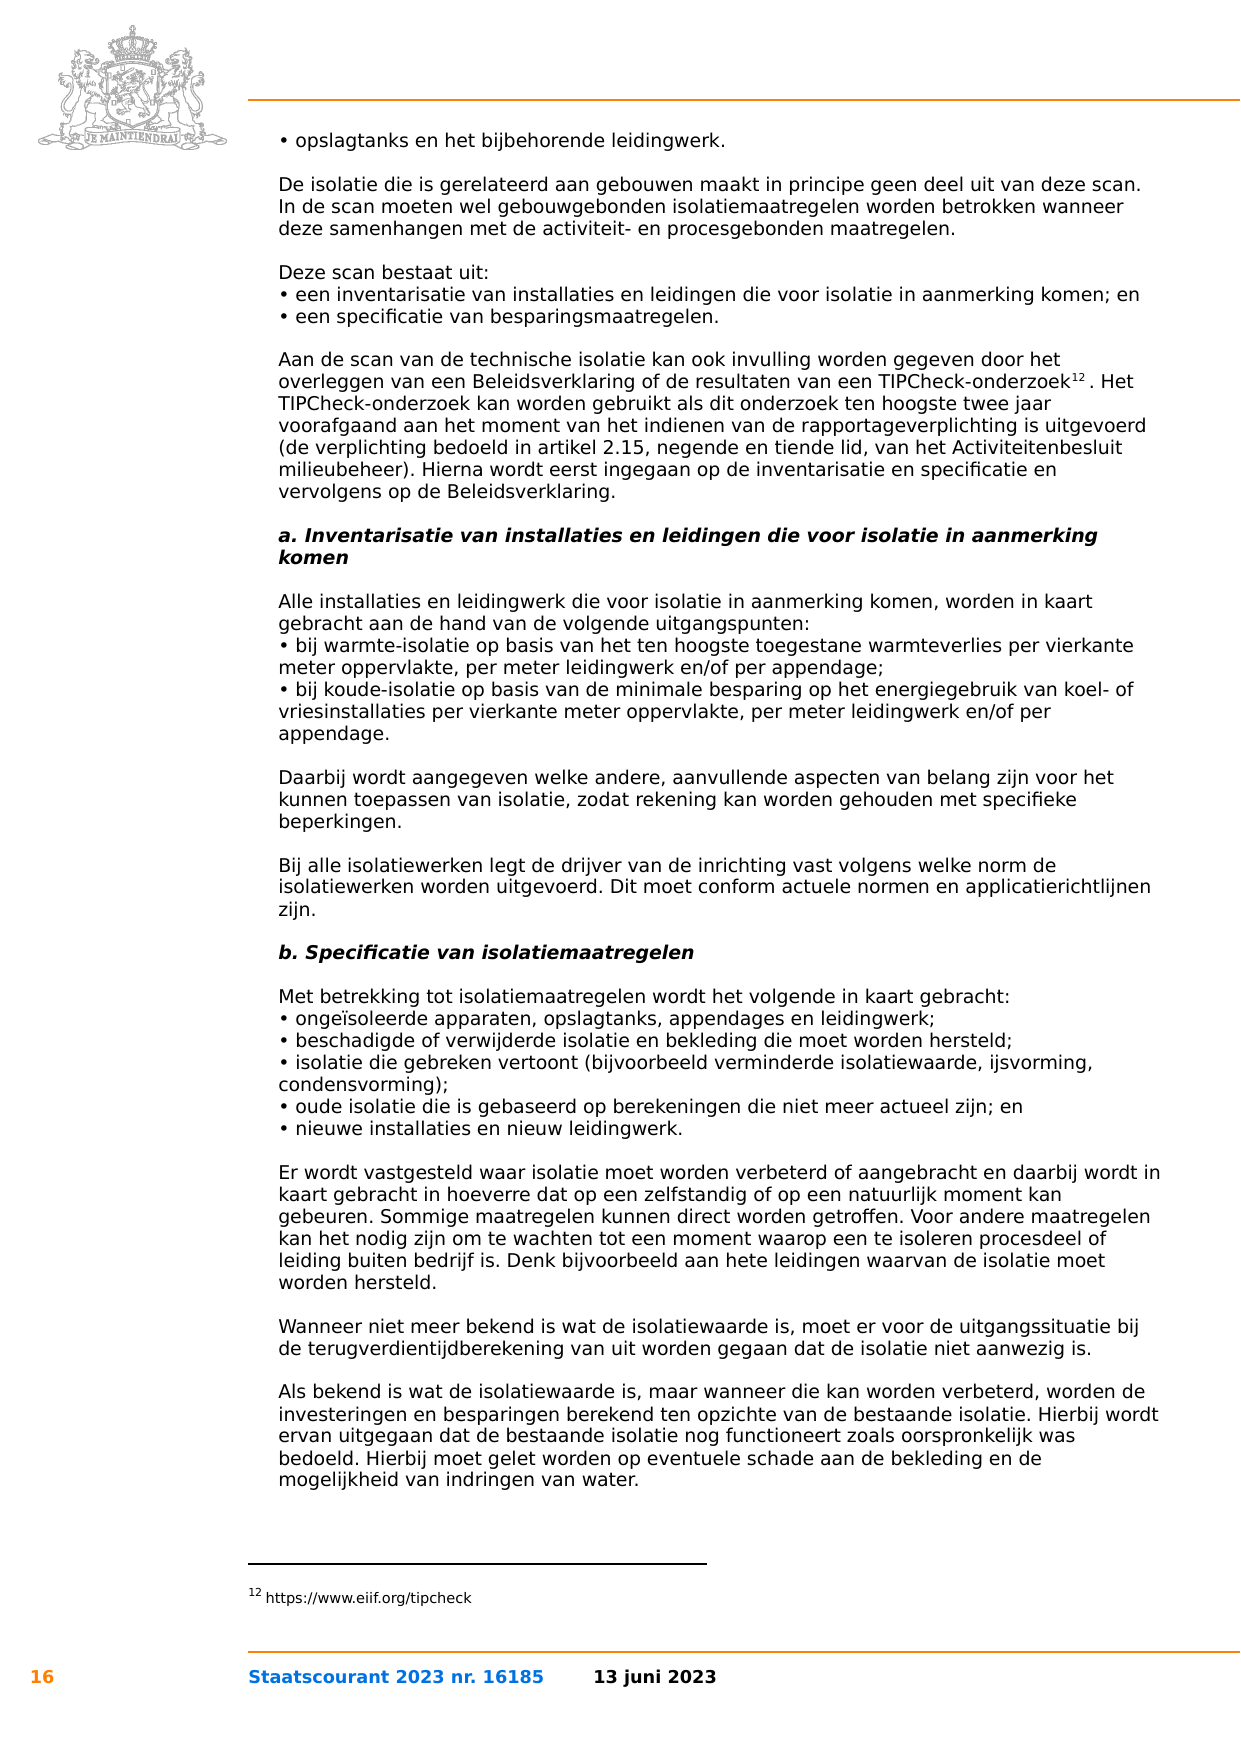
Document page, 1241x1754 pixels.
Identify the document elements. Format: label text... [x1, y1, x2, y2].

picture [38, 25, 227, 150]
text Wanneer niet meer bekend is wat de isolatiewaarde is, moet er voor de uitgangssituatie bij de terugverdientijdberekening van uit worden gegaan dat de isolatie niet aanwezig is. [278, 1316, 1163, 1359]
text Met betrekking tot isolatiemaatregelen wordt het volgende in kaart gebracht: [278, 986, 1163, 1008]
text Aan de scan van de technische isolatie kan ook invulling worden gegeven door het overleggen van een Beleidsverklaring of de resultaten van een TIPCheck-onderzoek. Het TIPCheck-onderzoek kan worden gebruikt als dit onderzoek ten hoogste twee jaar voorafgaand aan het moment van het indienen van de rapportageverplichting is uitgevoerd (de verplichting bedoeld in artikel 2.15, negende en tiende lid, van het Activiteitenbesluit milieubeheer). Hierna wordt eerst ingegaan op de inventarisatie en specificatie en vervolgens op de Beleidsverklaring. [278, 349, 1163, 503]
text Bij alle isolatiewerken legt de drijver van de inrichting vast volgens welke norm de isolatiewerken worden uitgevoerd. Dit moet conform actuele normen en applicatierichtlijnen zijn. [278, 854, 1163, 920]
text • isolatie die gebreken vertoont (bijvoorbeeld verminderde isolatiewaarde, ijsvorming, condensvorming); [278, 1052, 1163, 1096]
text • een inventarisatie van installaties en leidingen die voor isolatie in aanmerking komen; en [278, 283, 1163, 306]
subtitle a. Inventarisatie van installaties en leidingen die voor isolatie in aanmerking komen [278, 525, 1163, 569]
text Er wordt vastgesteld waar isolatie moet worden verbeterd of aangebracht en daarbij wordt in kaart gebracht in hoeverre dat op een zelfstandig of op een natuurlijk moment kan gebeuren. Sommige maatregelen kunnen direct worden getroffen. Voor andere maatregelen kan het nodig zijn om te wachten tot een moment waarop een te isoleren procesdeel of leiding buiten bedrijf is. Denk bijvoorbeeld aan hete leidingen waarvan de isolatie moet worden hersteld. [278, 1162, 1163, 1294]
text • een specificatie van besparingsmaatregelen. [278, 306, 1163, 327]
text • oude isolatie die is gebaseerd op berekeningen die niet meer actueel zijn; en [278, 1096, 1163, 1118]
text • bij warmte-isolatie op basis van het ten hoogste toegestane warmteverlies per vierkante meter oppervlakte, per meter leidingwerk en/of per appendage; [278, 635, 1163, 679]
text • beschadigde of verwijderde isolatie en bekleding die moet worden hersteld; [278, 1030, 1163, 1052]
text • bij koude-isolatie op basis van de minimale besparing op het energiegebruik van koel- of vriesinstallaties per vierkante meter oppervlakte, per meter leidingwerk en/of per appendage. [278, 679, 1163, 745]
text Alle installaties en leidingwerk die voor isolatie in aanmerking komen, worden in kaart gebracht aan de hand van de volgende uitgangspunten: [278, 591, 1163, 635]
text Deze scan bestaat uit: [278, 262, 1163, 283]
text Als bekend is wat de isolatiewaarde is, maar wanneer die kan worden verbeterd, worden de investeringen en besparingen berekend ten opzichte van de bestaande isolatie. Hierbij wordt ervan uitgegaan dat de bestaande isolatie nog functioneert zoals oorspronkelijk was bedoeld. Hierbij moet gelet worden op eventuele schade aan de bekleding en de mogelijkheid van indringen van water. [278, 1381, 1163, 1491]
text • ongeïsoleerde apparaten, opslagtanks, appendages en leidingwerk; [278, 1008, 1163, 1030]
subtitle b. Specificatie van isolatiemaatregelen [278, 942, 1163, 964]
text • opslagtanks en het bijbehorende leidingwerk. [278, 130, 1163, 152]
text Daarbij wordt aangegeven welke andere, aanvullende aspecten van belang zijn voor het kunnen toepassen van isolatie, zodat rekening kan worden gehouden met specifieke beperkingen. [278, 767, 1163, 833]
text https://www.eiif.org/tipcheck [248, 1586, 1163, 1608]
text • nieuwe installaties en nieuw leidingwerk. [278, 1118, 1163, 1140]
text De isolatie die is gerelateerd aan gebouwen maakt in principe geen deel uit van deze scan. In de scan moeten wel gebouwgebonden isolatiemaatregelen worden betrokken wanneer deze samenhangen met de activiteit- en procesgebonden maatregelen. [278, 174, 1163, 240]
